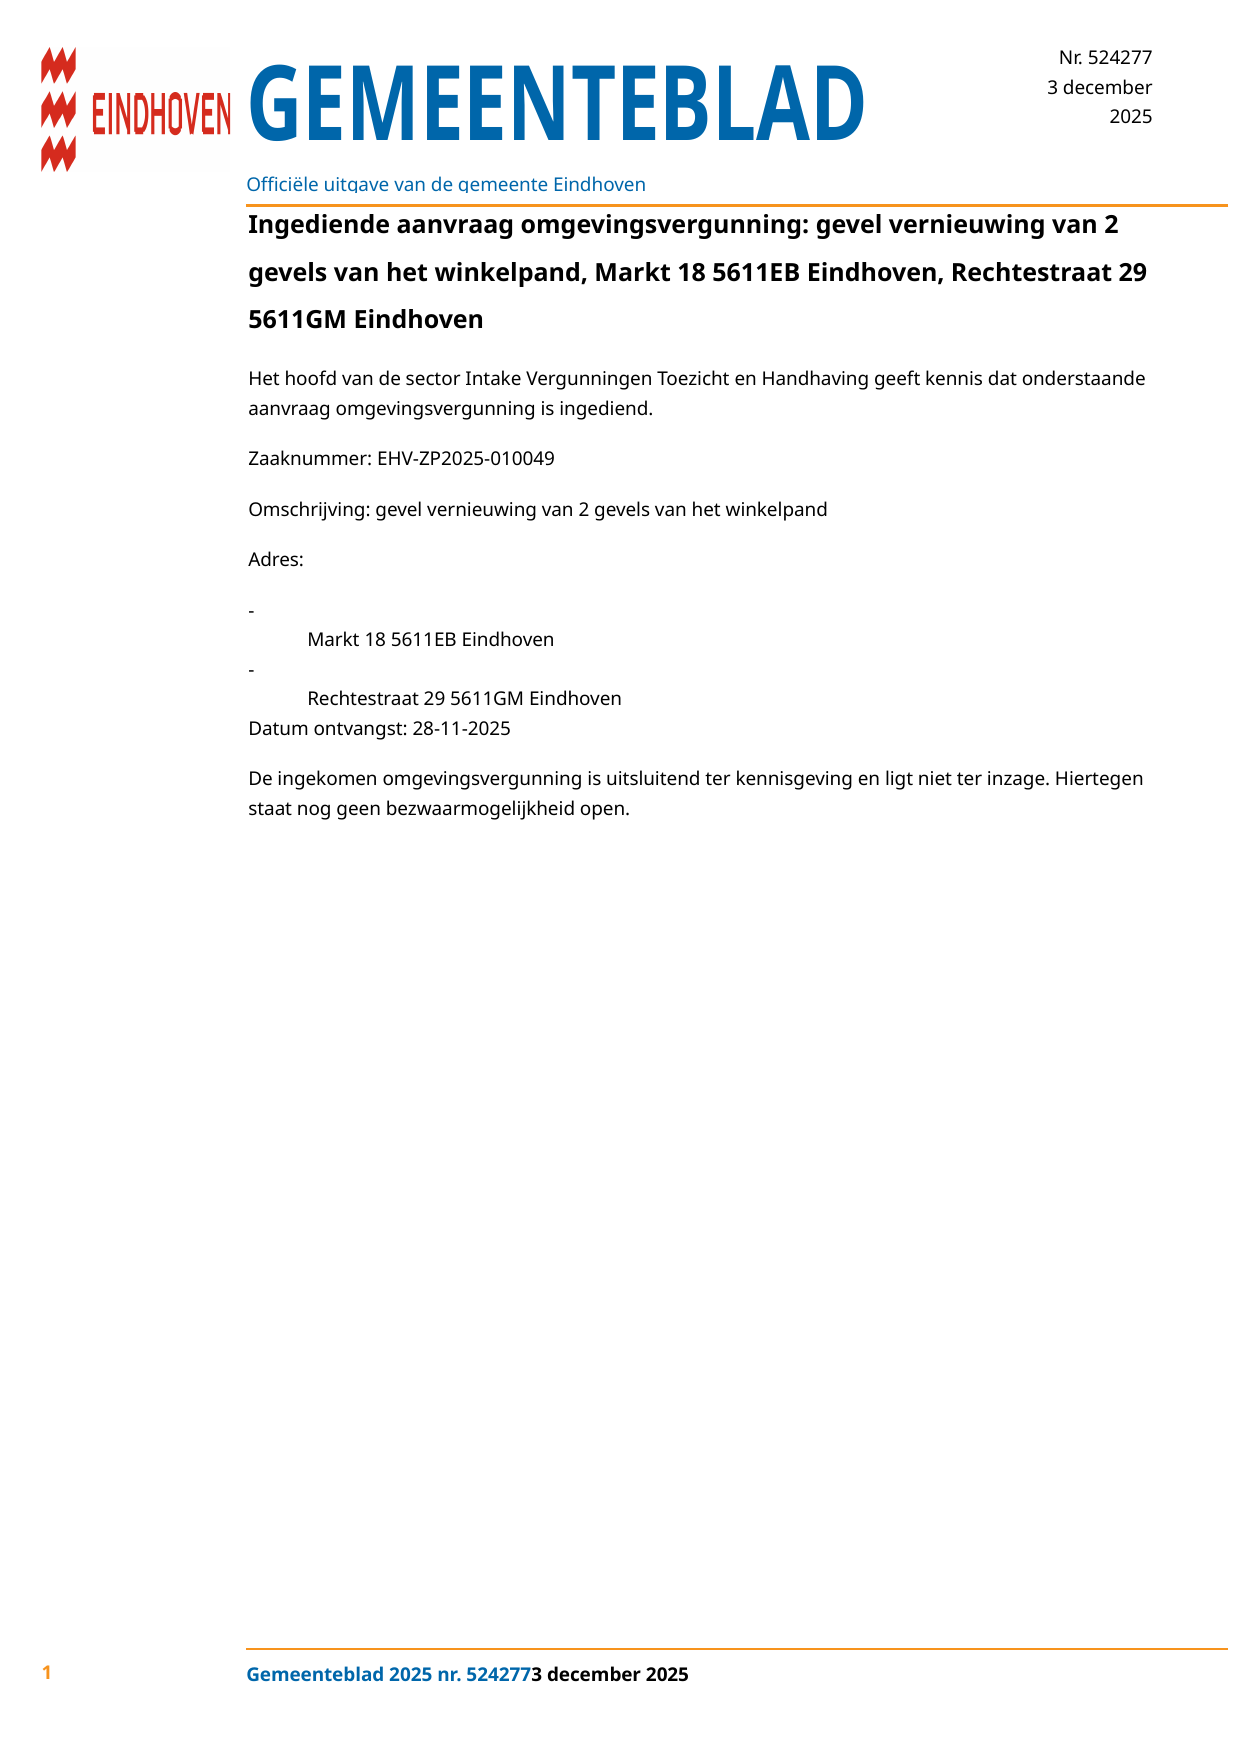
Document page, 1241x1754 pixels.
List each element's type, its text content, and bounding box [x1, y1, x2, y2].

text Ingediende aanvraag omgevingsvergunning: gevel vernieuwing van 2 gevels van het winkelpand, Markt 18 5611EB Eindhoven, Rechtestraat 29 5611GM Eindhoven [248, 207, 1152, 336]
picture [41, 47, 231, 172]
list Rechtestraat 29 5611GM Eindhoven [248, 686, 1152, 711]
text Adres: [248, 546, 1152, 572]
text Het hoofd van de sector Intake Vergunningen Toezicht en Handhaving geeft kennis dat onderstaande aanvraag omgevingsvergunning is ingediend. [248, 366, 1152, 421]
text De ingekomen omgevingsvergunning is uitsluitend ter kennisgeving en ligt niet ter inzage. Hiertegen staat nog geen bezwaarmogelijkheid open. [248, 766, 1152, 821]
text Zaaknummer: EHV-ZP2025-010049 [248, 446, 1152, 471]
text Datum ontvangst: 28-11-2025 [248, 715, 1152, 741]
list Markt 18 5611EB Eindhoven [248, 626, 1152, 652]
text Omschrijving: gevel vernieuwing van 2 gevels van het winkelpand [248, 496, 1152, 522]
